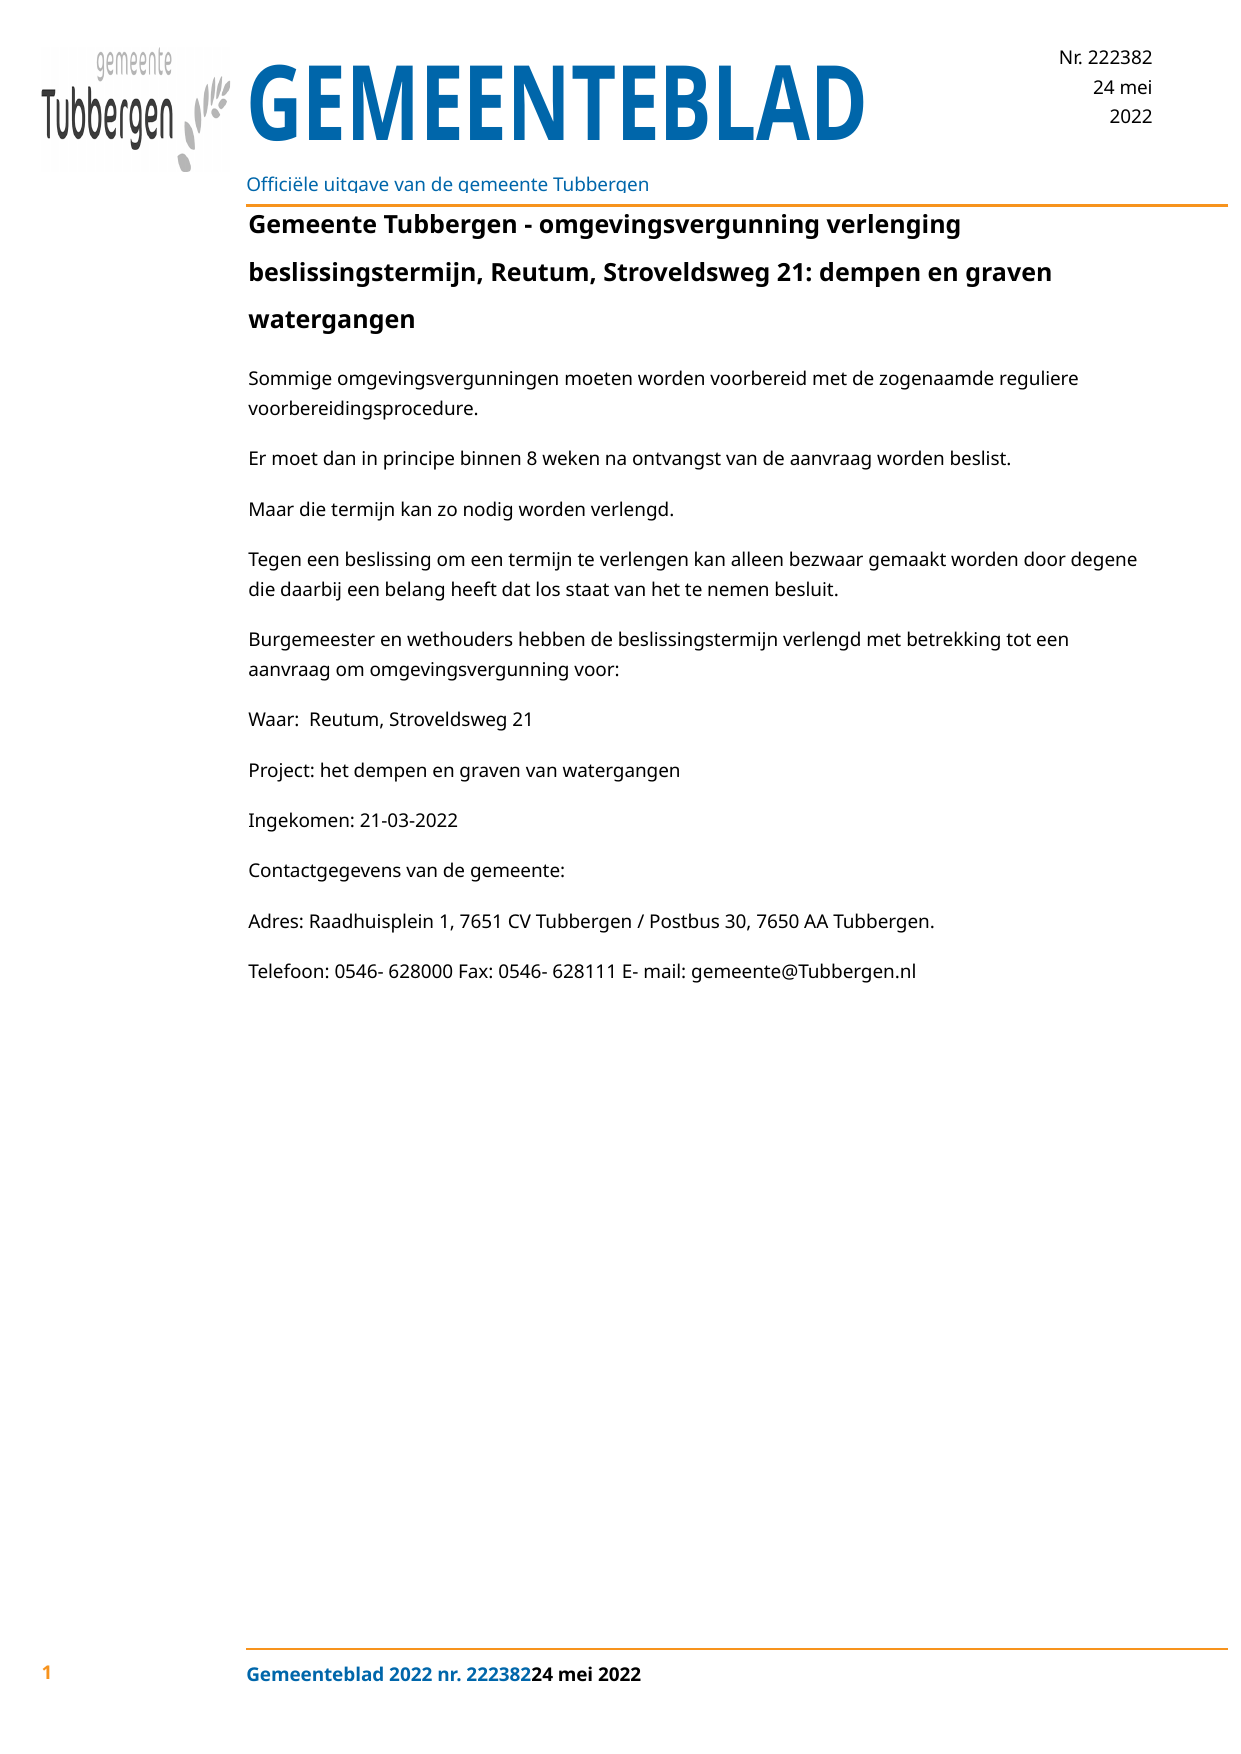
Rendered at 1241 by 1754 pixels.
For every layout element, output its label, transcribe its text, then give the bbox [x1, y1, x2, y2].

text Tegen een beslissing om een termijn te verlengen kan alleen bezwaar gemaakt worden door degene die daarbij een belang heeft dat los staat van het te nemen besluit. [248, 546, 1152, 602]
text Er moet dan in principe binnen 8 weken na ontvangst van de aanvraag worden beslist. [248, 446, 1152, 471]
text Project: het dempen en graven van watergangen [248, 757, 1152, 782]
text Ingekomen: 21-03-2022 [248, 807, 1152, 833]
text Sommige omgevingsvergunningen moeten worden voorbereid met de zogenaamde reguliere voorbereidingsprocedure. [248, 366, 1152, 421]
text Gemeente Tubbergen - omgevingsvergunning verlenging beslissingstermijn, Reutum, Stroveldsweg 21: dempen en graven watergangen [248, 207, 1152, 336]
text Contactgegevens van de gemeente: [248, 858, 1152, 883]
text Adres: Raadhuisplein 1, 7651 CV Tubbergen / Postbus 30, 7650 AA Tubbergen. [248, 908, 1152, 934]
text Telefoon: 0546- 628000 Fax: 0546- 628111 E- mail: gemeente@Tubbergen.nl [248, 958, 1152, 984]
text Waar: Reutum, Stroveldsweg 21 [248, 706, 1152, 732]
text Maar die termijn kan zo nodig worden verlengd. [248, 496, 1152, 522]
picture [41, 47, 231, 172]
text Burgemeester en wethouders hebben de beslissingstermijn verlengd met betrekking tot een aanvraag om omgevingsvergunning voor: [248, 626, 1152, 682]
